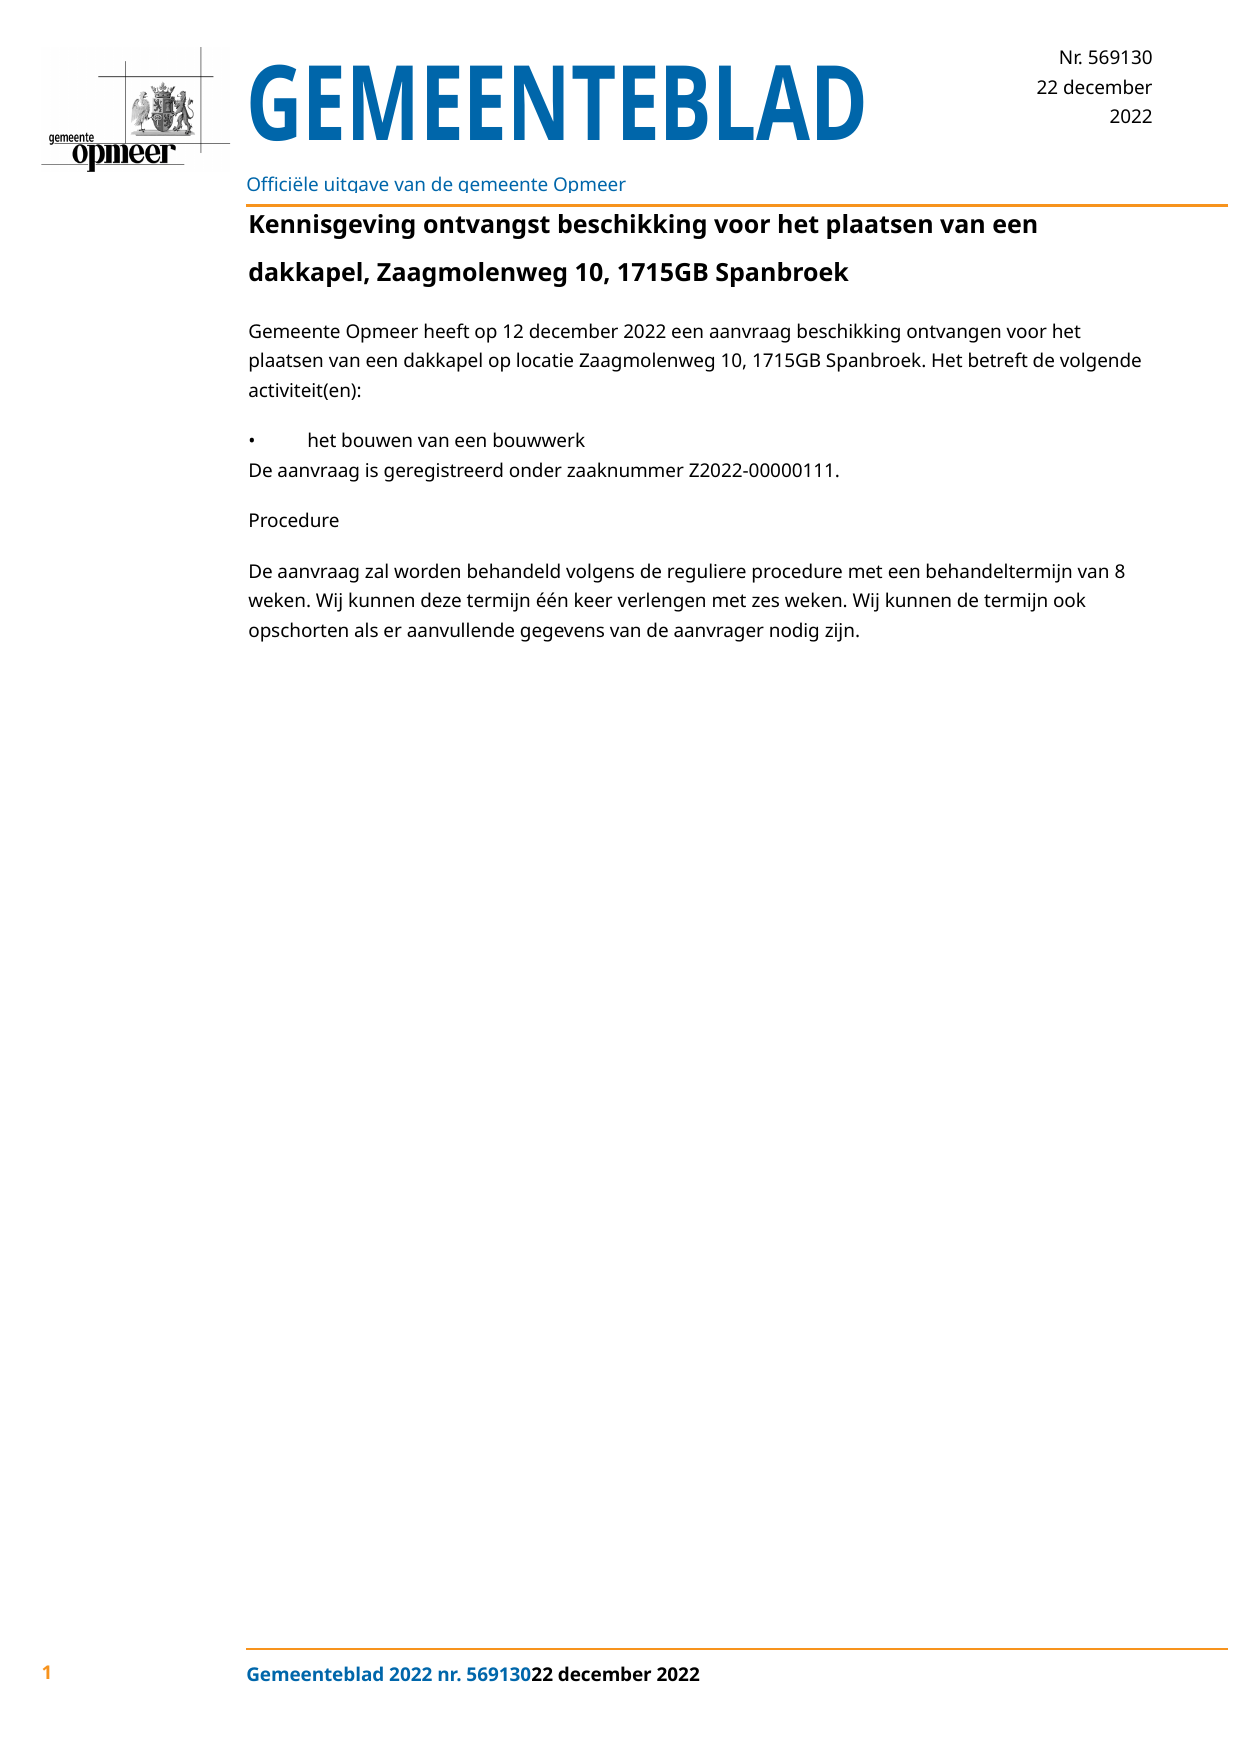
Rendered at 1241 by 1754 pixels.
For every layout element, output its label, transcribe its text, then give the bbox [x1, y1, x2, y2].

list het bouwen van een bouwwerk [248, 427, 1152, 453]
text De aanvraag is geregistreerd onder zaaknummer Z2022-00000111. [248, 457, 1152, 483]
text Gemeente Opmeer heeft op 12 december 2022 een aanvraag beschikking ontvangen voor het plaatsen van een dakkapel op locatie Zaagmolenweg 10, 1715GB Spanbroek. Het betreft de volgende activiteit(en): [248, 318, 1152, 403]
text Kennisgeving ontvangst beschikking voor het plaatsen van een dakkapel, Zaagmolenweg 10, 1715GB Spanbroek [248, 207, 1152, 288]
picture [41, 47, 231, 172]
text De aanvraag zal worden behandeld volgens de reguliere procedure met een behandeltermijn van 8 weken. Wij kunnen deze termijn één keer verlengen met zes weken. Wij kunnen de termijn ook opschorten als er aanvullende gegevens van de aanvrager nodig zijn. [248, 558, 1152, 643]
text Procedure [248, 507, 1152, 533]
